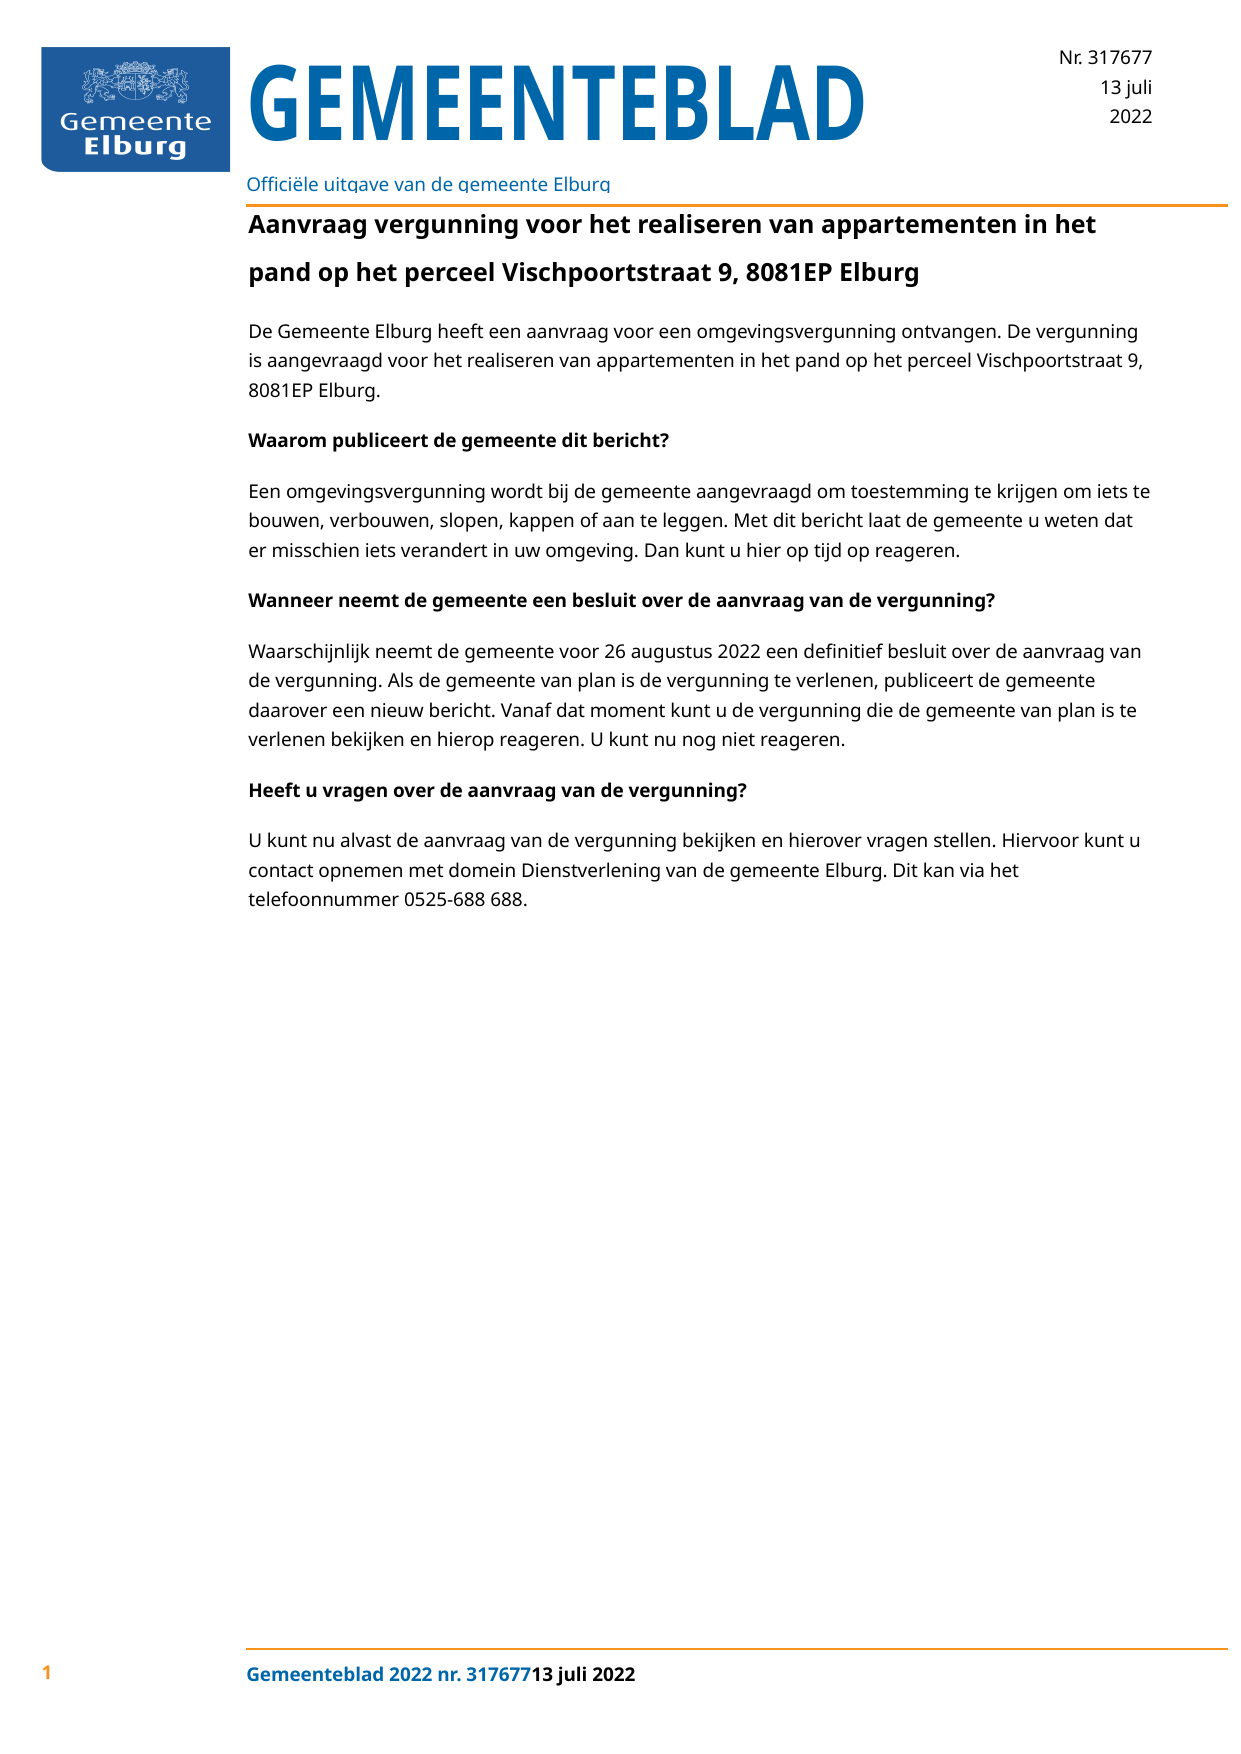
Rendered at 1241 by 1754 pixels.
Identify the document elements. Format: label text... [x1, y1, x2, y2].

text De Gemeente Elburg heeft een aanvraag voor een omgevingsvergunning ontvangen. De vergunning is aangevraagd voor het realiseren van appartementen in het pand op het perceel Vischpoortstraat 9, 8081EP Elburg. [248, 318, 1152, 403]
text Aanvraag vergunning voor het realiseren van appartementen in het pand op het perceel Vischpoortstraat 9, 8081EP Elburg [248, 207, 1152, 288]
picture [41, 47, 231, 172]
text Een omgevingsvergunning wordt bij de gemeente aangevraagd om toestemming te krijgen om iets te bouwen, verbouwen, slopen, kappen of aan te leggen. Met dit bericht laat de gemeente u weten dat er misschien iets verandert in uw omgeving. Dan kunt u hier op tijd op reageren. [248, 478, 1152, 563]
text Heeft u vragen over de aanvraag van de vergunning? [248, 777, 1152, 803]
text Wanneer neemt de gemeente een besluit over de aanvraag van de vergunning? [248, 587, 1152, 613]
text Waarom publiceert de gemeente dit bericht? [248, 427, 1152, 453]
text Waarschijnlijk neemt de gemeente voor 26 augustus 2022 een definitief besluit over de aanvraag van de vergunning. Als de gemeente van plan is de vergunning te verlenen, publiceert de gemeente daarover een nieuw bericht. Vanaf dat moment kunt u de vergunning die de gemeente van plan is te verlenen bekijken en hierop reageren. U kunt nu nog niet reageren. [248, 638, 1152, 752]
text U kunt nu alvast de aanvraag van de vergunning bekijken en hierover vragen stellen. Hiervoor kunt u contact opnemen met domein Dienstverlening van de gemeente Elburg. Dit kan via het telefoonnummer 0525-688 688. [248, 827, 1152, 912]
